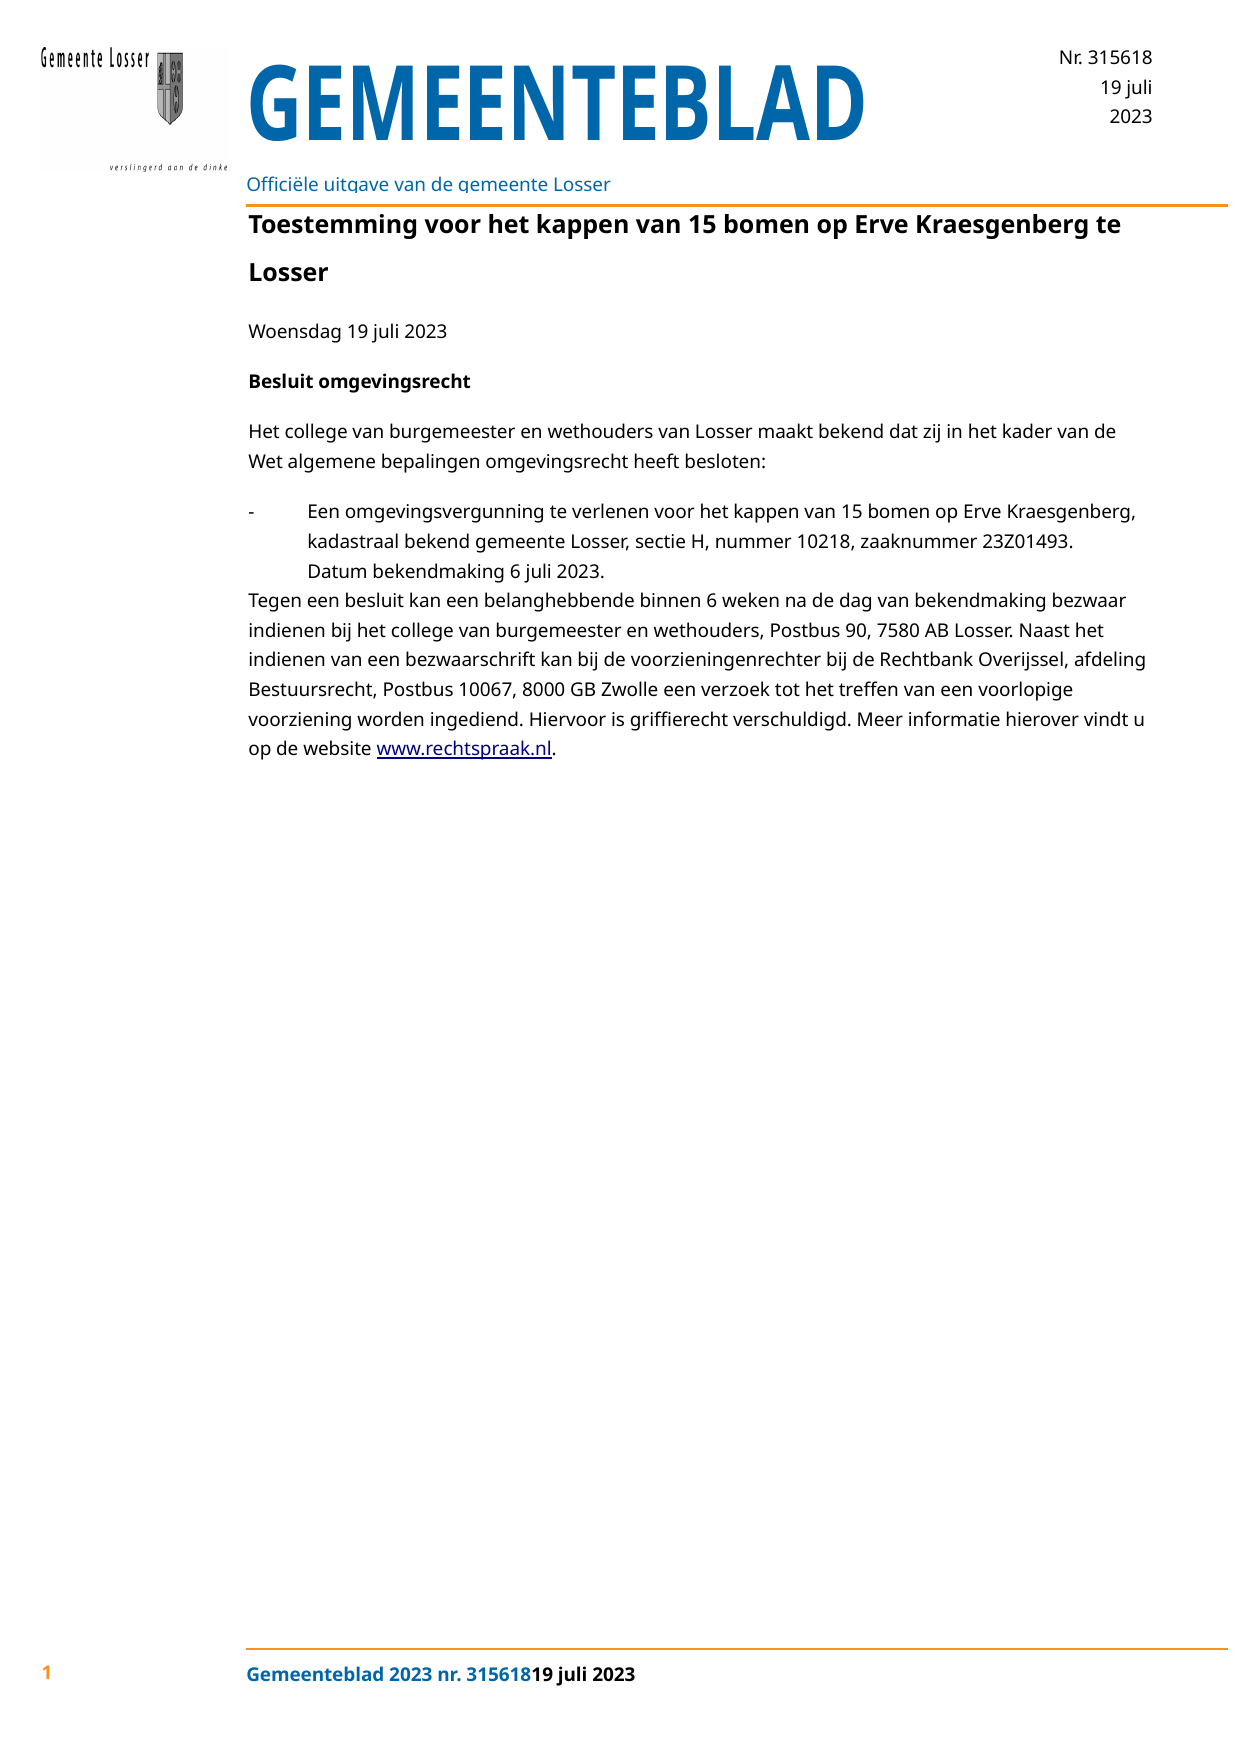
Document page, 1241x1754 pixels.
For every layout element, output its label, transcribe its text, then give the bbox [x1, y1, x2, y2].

list Datum bekendmaking 6 juli 2023. [248, 558, 1152, 584]
text Woensdag 19 juli 2023 [248, 318, 1152, 344]
text Toestemming voor het kappen van 15 bomen op Erve Kraesgenberg te Losser [248, 207, 1152, 288]
picture [41, 47, 231, 172]
text Het college van burgemeester en wethouders van Losser maakt bekend dat zij in het kader van de Wet algemene bepalingen omgevingsrecht heeft besloten: [248, 419, 1152, 474]
text Besluit omgevingsrecht [248, 368, 1152, 394]
text Tegen een besluit kan een belanghebbende binnen 6 weken na de dag van bekendmaking bezwaar indienen bij het college van burgemeester en wethouders, Postbus 90, 7580 AB Losser. Naast het indienen van een bezwaarschrift kan bij de voorzieningenrechter bij de Rechtbank Overijssel, afdeling Bestuursrecht, Postbus 10067, 8000 GB Zwolle een verzoek tot het treffen van een voorlopige voorziening worden ingediend. Hiervoor is griffierecht verschuldigd. Meer informatie hierover vindt u op de website www.rechtspraak.nl. [248, 587, 1152, 761]
list Een omgevingsvergunning te verlenen voor het kappen van 15 bomen op Erve Kraesgenberg, kadastraal bekend gemeente Losser, sectie H, nummer 10218, zaaknummer 23Z01493. [248, 499, 1152, 554]
